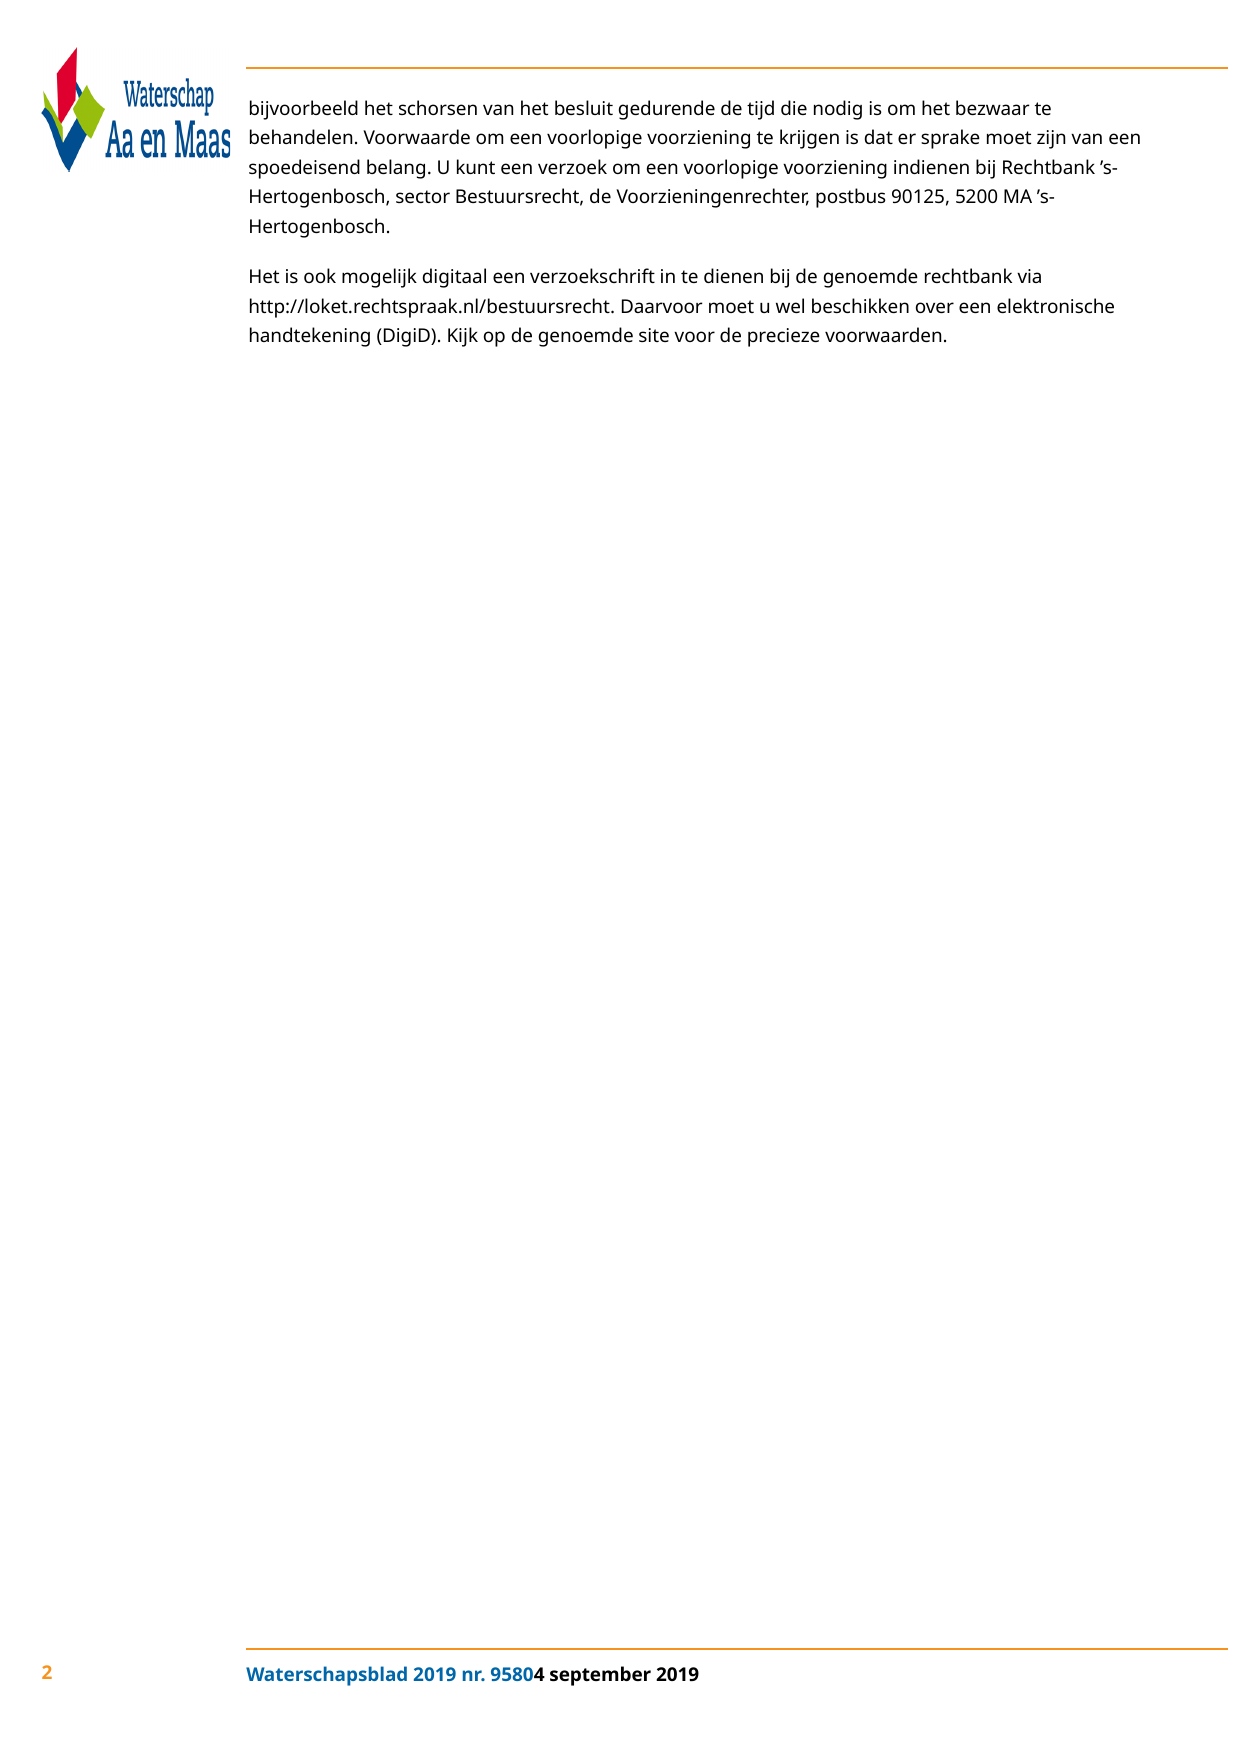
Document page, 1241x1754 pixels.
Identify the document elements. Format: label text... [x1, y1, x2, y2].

picture [41, 47, 231, 172]
text Het is ook mogelijk digitaal een verzoekschrift in te dienen bij de genoemde rechtbank via http://loket.rechtspraak.nl/bestuursrecht. Daarvoor moet u wel beschikken over een elektronische handtekening (DigiD). Kijk op de genoemde site voor de precieze voorwaarden. [248, 263, 1152, 348]
text bijvoorbeeld het schorsen van het besluit gedurende de tijd die nodig is om het bezwaar te behandelen. Voorwaarde om een voorlopige voorziening te krijgen is dat er sprake moet zijn van een spoedeisend belang. U kunt een verzoek om een voorlopige voorziening indienen bij Rechtbank ’s-Hertogenbosch, sector Bestuursrecht, de Voorzieningenrechter, postbus 90125, 5200 MA ’s-Hertogenbosch. [248, 95, 1152, 239]
